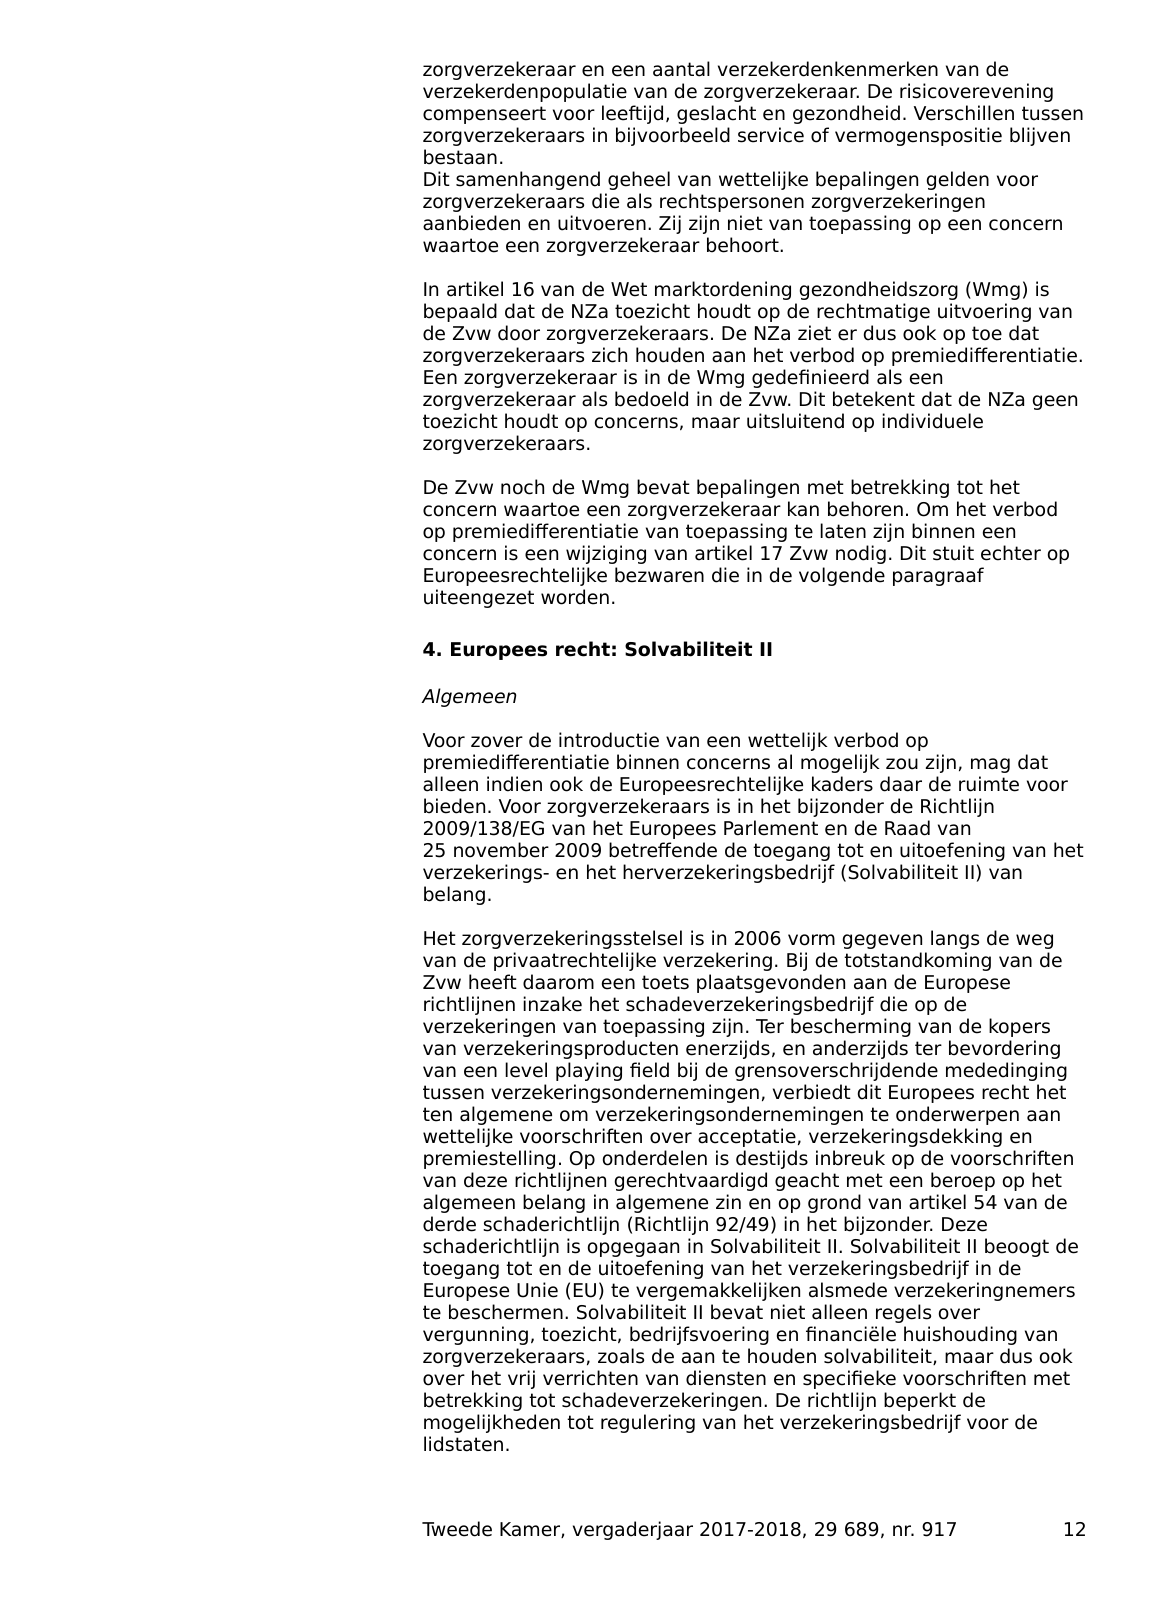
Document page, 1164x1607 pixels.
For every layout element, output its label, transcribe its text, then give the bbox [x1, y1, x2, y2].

text Dit samenhangend geheel van wettelijke bepalingen gelden voor zorgverzekeraars die als rechtspersonen zorgverzekeringen aanbieden en uitvoeren. Zij zijn niet van toepassing op een concern waartoe een zorgverzekeraar behoort. [422, 169, 1087, 257]
text Het zorgverzekeringsstelsel is in 2006 vorm gegeven langs de weg van de privaatrechtelijke verzekering. Bij de totstandkoming van de Zvw heeft daarom een toets plaatsgevonden aan de Europese richtlijnen inzake het schadeverzekeringsbedrijf die op de verzekeringen van toepassing zijn. Ter bescherming van de kopers van verzekeringsproducten enerzijds, en anderzijds ter bevordering van een level playing field bij de grensoverschrijdende mededinging tussen verzekeringsondernemingen, verbiedt dit Europees recht het ten algemene om verzekeringsondernemingen te onderwerpen aan wettelijke voorschriften over acceptatie, verzekeringsdekking en premiestelling. Op onderdelen is destijds inbreuk op de voorschriften van deze richtlijnen gerechtvaardigd geacht met een beroep op het algemeen belang in algemene zin en op grond van artikel 54 van de derde schaderichtlijn (Richtlijn 92/49) in het bijzonder. Deze schaderichtlijn is opgegaan in Solvabiliteit II. Solvabiliteit II beoogt de toegang tot en de uitoefening van het verzekeringsbedrijf in de Europese Unie (EU) te vergemakkelijken alsmede verzekeringnemers te beschermen. Solvabiliteit II bevat niet alleen regels over vergunning, toezicht, bedrijfsvoering en financiële huishouding van zorgverzekeraars, zoals de aan te houden solvabiliteit, maar dus ook over het vrij verrichten van diensten en specifieke voorschriften met betrekking tot schadeverzekeringen. De richtlijn beperkt de mogelijkheden tot regulering van het verzekeringsbedrijf voor de lidstaten. [422, 928, 1087, 1456]
text Voor zover de introductie van een wettelijk verbod op premiedifferentiatie binnen concerns al mogelijk zou zijn, mag dat alleen indien ook de Europeesrechtelijke kaders daar de ruimte voor bieden. Voor zorgverzekeraars is in het bijzonder de Richtlijn 2009/138/EG van het Europees Parlement en de Raad van 25 november 2009 betreffende de toegang tot en uitoefening van het verzekerings- en het herverzekeringsbedrijf (Solvabiliteit II) van belang. [422, 730, 1087, 906]
subtitle Algemeen [422, 686, 1087, 708]
text zorgverzekeraar en een aantal verzekerdenkenmerken van de verzekerdenpopulatie van de zorgverzekeraar. De risicoverevening compenseert voor leeftijd, geslacht en gezondheid. Verschillen tussen zorgverzekeraars in bijvoorbeeld service of vermogenspositie blijven bestaan. [422, 59, 1087, 169]
text In artikel 16 van de Wet marktordening gezondheidszorg (Wmg) is bepaald dat de NZa toezicht houdt op de rechtmatige uitvoering van de Zvw door zorgverzekeraars. De NZa ziet er dus ook op toe dat zorgverzekeraars zich houden aan het verbod op premiedifferentiatie. Een zorgverzekeraar is in de Wmg gedefinieerd als een zorgverzekeraar als bedoeld in de Zvw. Dit betekent dat de NZa geen toezicht houdt op concerns, maar uitsluitend op individuele zorgverzekeraars. [422, 279, 1087, 455]
text De Zvw noch de Wmg bevat bepalingen met betrekking tot het concern waartoe een zorgverzekeraar kan behoren. Om het verbod op premiedifferentiatie van toepassing te laten zijn binnen een concern is een wijziging van artikel 17 Zvw nodig. Dit stuit echter op Europeesrechtelijke bezwaren die in de volgende paragraaf uiteengezet worden. [422, 477, 1087, 609]
subtitle 4. Europees recht: Solvabiliteit II [422, 639, 1087, 661]
